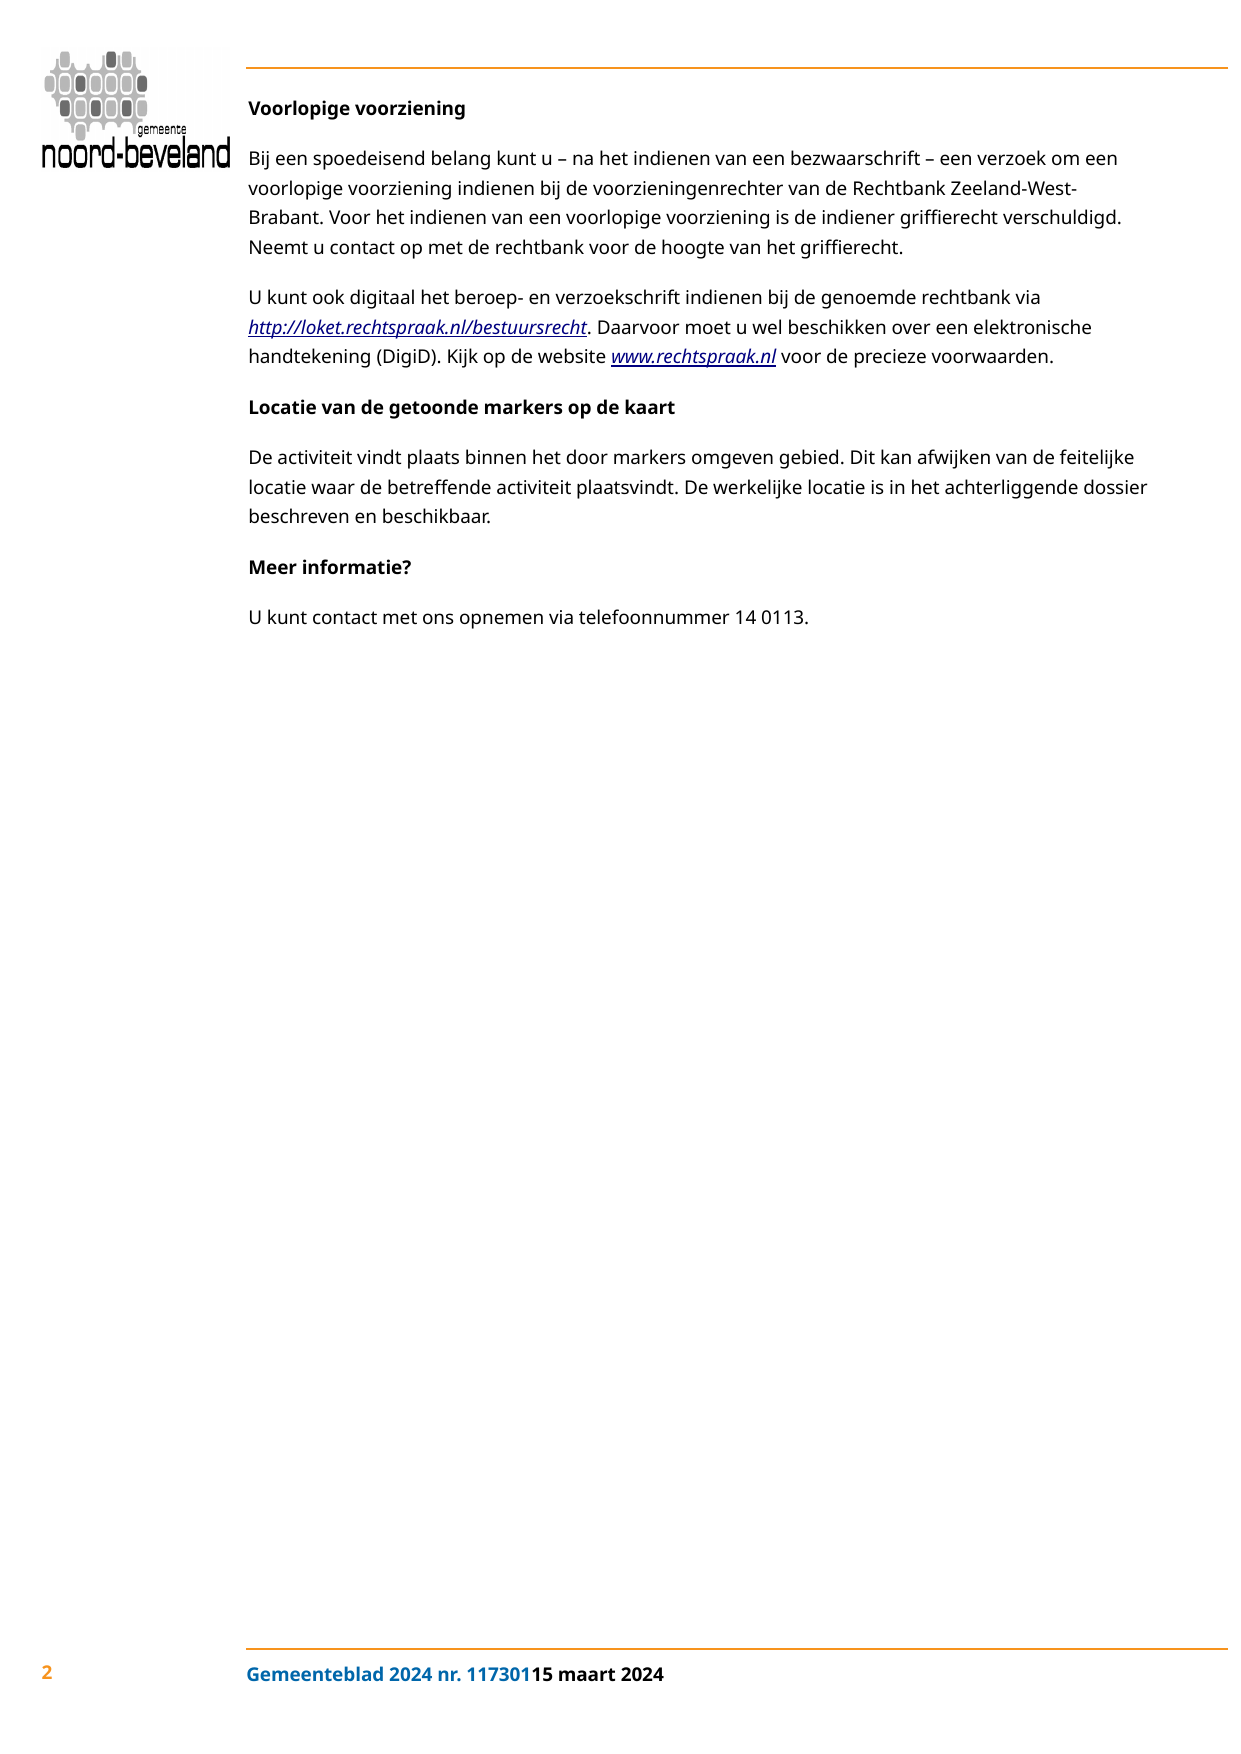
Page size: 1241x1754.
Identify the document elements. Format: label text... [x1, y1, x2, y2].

text U kunt ook digitaal het beroep- en verzoekschrift indienen bij de genoemde rechtbank via http://loket.rechtspraak.nl/bestuursrecht. Daarvoor moet u wel beschikken over een elektronische handtekening (DigiD). Kijk op de website www.rechtspraak.nl voor de precieze voorwaarden. [248, 284, 1152, 369]
text Locatie van de getoonde markers op de kaart [248, 394, 1152, 420]
text U kunt contact met ons opnemen via telefoonnummer 14 0113. [248, 604, 1152, 630]
text Bij een spoedeisend belang kunt u – na het indienen van een bezwaarschrift – een verzoek om een voorlopige voorziening indienen bij de voorzieningenrechter van de Rechtbank Zeeland-West-Brabant. Voor het indienen van een voorlopige voorziening is de indiener griffierecht verschuldigd. Neemt u contact op met de rechtbank voor de hoogte van het griffierecht. [248, 145, 1152, 260]
text De activiteit vindt plaats binnen het door markers omgeven gebied. Dit kan afwijken van de feitelijke locatie waar de betreffende activiteit plaatsvindt. De werkelijke locatie is in het achterliggende dossier beschreven en beschikbaar. [248, 444, 1152, 529]
picture [41, 47, 231, 172]
text Meer informatie? [248, 554, 1152, 580]
text Voorlopige voorziening [248, 95, 1152, 121]
